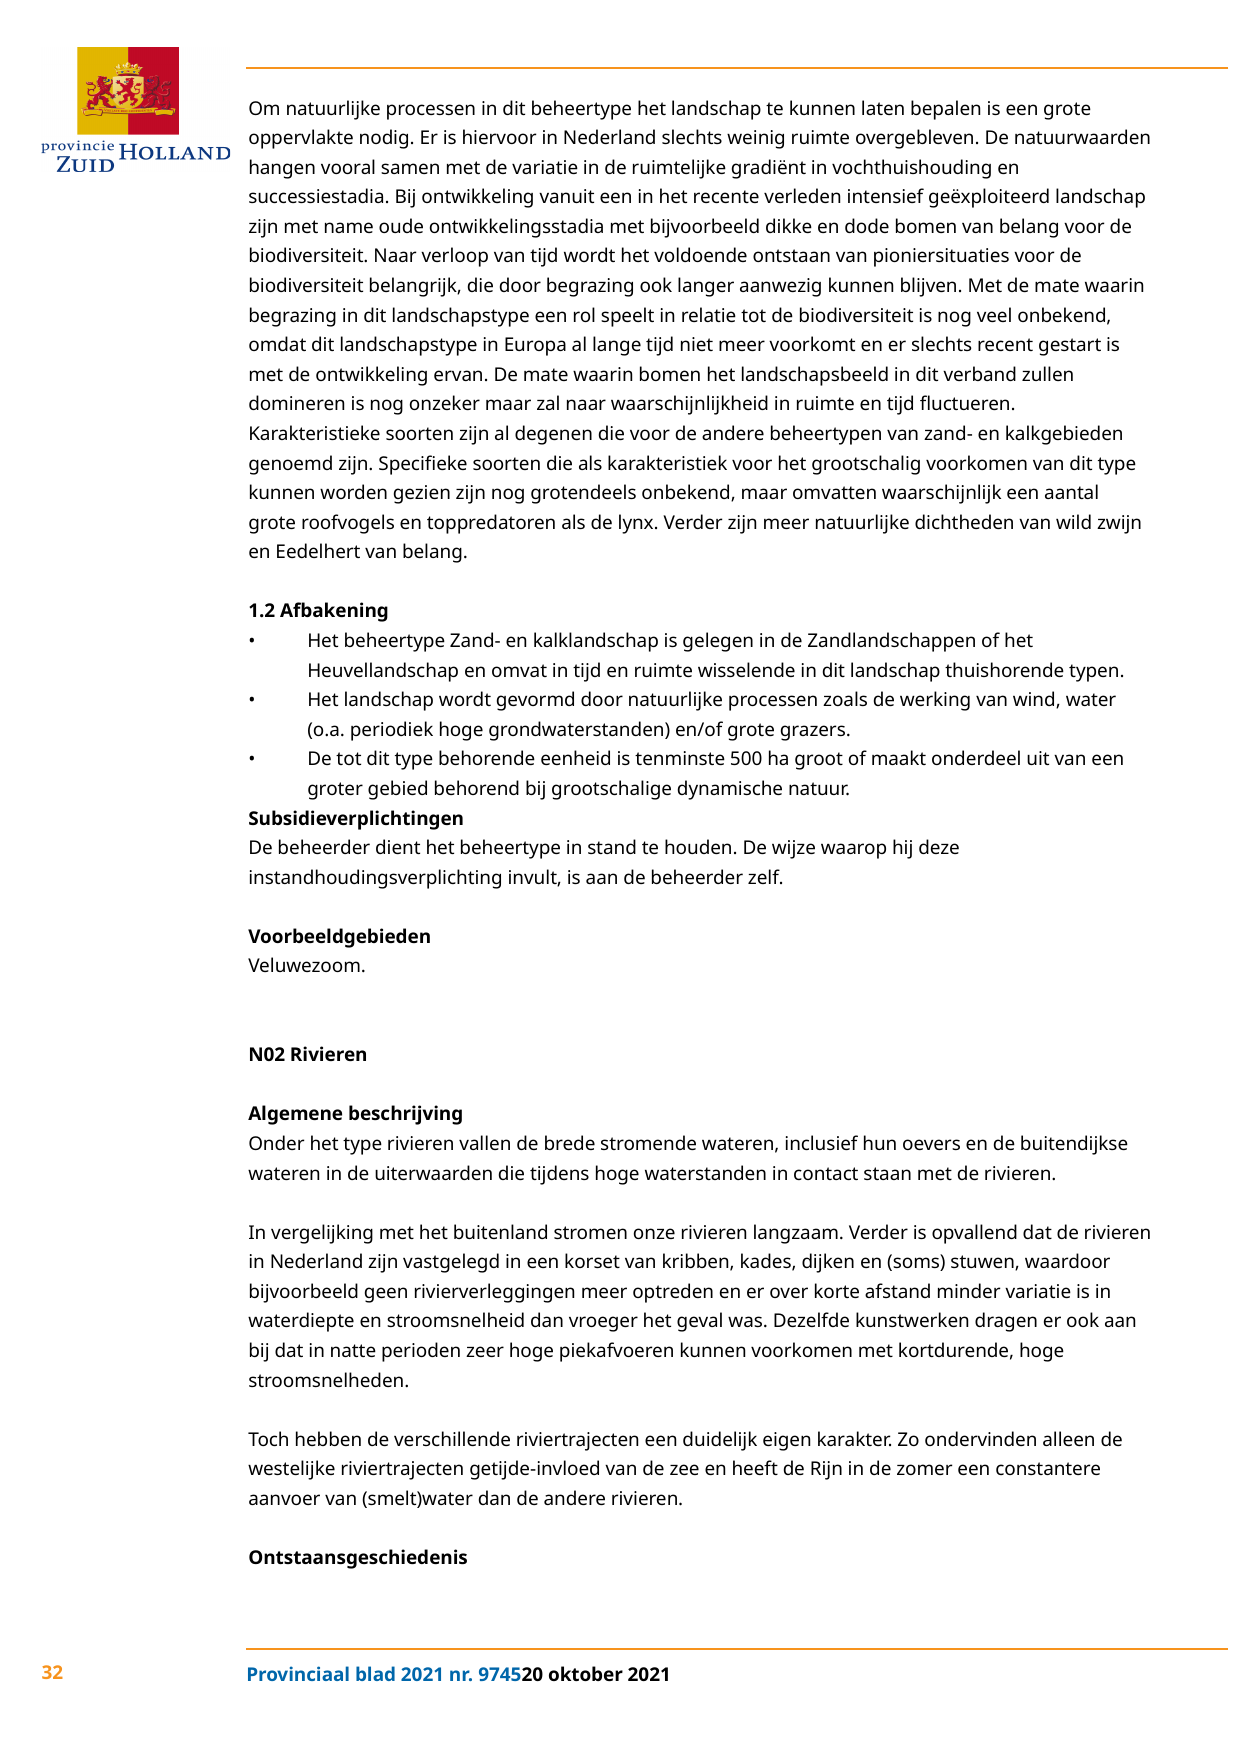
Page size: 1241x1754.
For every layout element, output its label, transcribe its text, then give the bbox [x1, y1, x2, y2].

text Toch hebben de verschillende riviertrajecten een duidelijk eigen karakter. Zo ondervinden alleen de westelijke riviertrajecten getijde-invloed van de zee en heeft de Rijn in de zomer een constantere aanvoer van (smelt)water dan de andere rivieren. [248, 1426, 1152, 1511]
text Ontstaansgeschiedenis [248, 1544, 1152, 1570]
text Onder het type rivieren vallen de brede stromende wateren, inclusief hun oevers en de buitendijkse wateren in de uiterwaarden die tijdens hoge waterstanden in contact staan met de rivieren. [248, 1130, 1152, 1186]
text Voorbeeldgebieden [248, 923, 1152, 949]
text Om natuurlijke processen in dit beheertype het landschap te kunnen laten bepalen is een grote oppervlakte nodig. Er is hiervoor in Nederland slechts weinig ruimte overgebleven. De natuurwaarden hangen vooral samen met de variatie in de ruimtelijke gradiënt in vochthuishouding en successiestadia. Bij ontwikkeling vanuit een in het recente verleden intensief geëxploiteerd landschap zijn met name oude ontwikkelingsstadia met bijvoorbeeld dikke en dode bomen van belang voor de biodiversiteit. Naar verloop van tijd wordt het voldoende ontstaan van pioniersituaties voor de biodiversiteit belangrijk, die door begrazing ook langer aanwezig kunnen blijven. Met de mate waarin begrazing in dit landschapstype een rol speelt in relatie tot de biodiversiteit is nog veel onbekend, omdat dit landschapstype in Europa al lange tijd niet meer voorkomt en er slechts recent gestart is met de ontwikkeling ervan. De mate waarin bomen het landschapsbeeld in dit verband zullen domineren is nog onzeker maar zal naar waarschijnlijkheid in ruimte en tijd fluctueren. [248, 95, 1152, 416]
text De beheerder dient het beheertype in stand te houden. De wijze waarop hij deze instandhoudingsverplichting invult, is aan de beheerder zelf. [248, 834, 1152, 890]
text N02 Rivieren [248, 1041, 1152, 1067]
text In vergelijking met het buitenland stromen onze rivieren langzaam. Verder is opvallend dat de rivieren in Nederland zijn vastgelegd in een korset van kribben, kades, dijken en (soms) stuwen, waardoor bijvoorbeeld geen rivierverleggingen meer optreden en er over korte afstand minder variatie is in waterdiepte en stroomsnelheid dan vroeger het geval was. Dezelfde kunstwerken dragen er ook aan bij dat in natte perioden zeer hoge piekafvoeren kunnen voorkomen met kortdurende, hoge stroomsnelheden. [248, 1219, 1152, 1393]
text Algemene beschrijving [248, 1101, 1152, 1126]
list Het beheertype Zand- en kalklandschap is gelegen in de Zandlandschappen of het Heuvellandschap en omvat in tijd en ruimte wisselende in dit landschap thuishorende typen. [248, 627, 1152, 683]
list Het landschap wordt gevormd door natuurlijke processen zoals de werking van wind, water (o.a. periodiek hoge grondwaterstanden) en/of grote grazers. [248, 686, 1152, 742]
picture [41, 47, 231, 172]
list De tot dit type behorende eenheid is tenminste 500 ha groot of maakt onderdeel uit van een groter gebied behorend bij grootschalige dynamische natuur. [248, 746, 1152, 801]
text 1.2 Afbakening [248, 598, 1152, 623]
text Karakteristieke soorten zijn al degenen die voor de andere beheertypen van zand- en kalkgebieden genoemd zijn. Specifieke soorten die als karakteristiek voor het grootschalig voorkomen van dit type kunnen worden gezien zijn nog grotendeels onbekend, maar omvatten waarschijnlijk een aantal grote roofvogels en toppredatoren als de lynx. Verder zijn meer natuurlijke dichtheden van wild zwijn en Eedelhert van belang. [248, 420, 1152, 564]
text Subsidieverplichtingen [248, 805, 1152, 831]
text Veluwezoom. [248, 953, 1152, 978]
